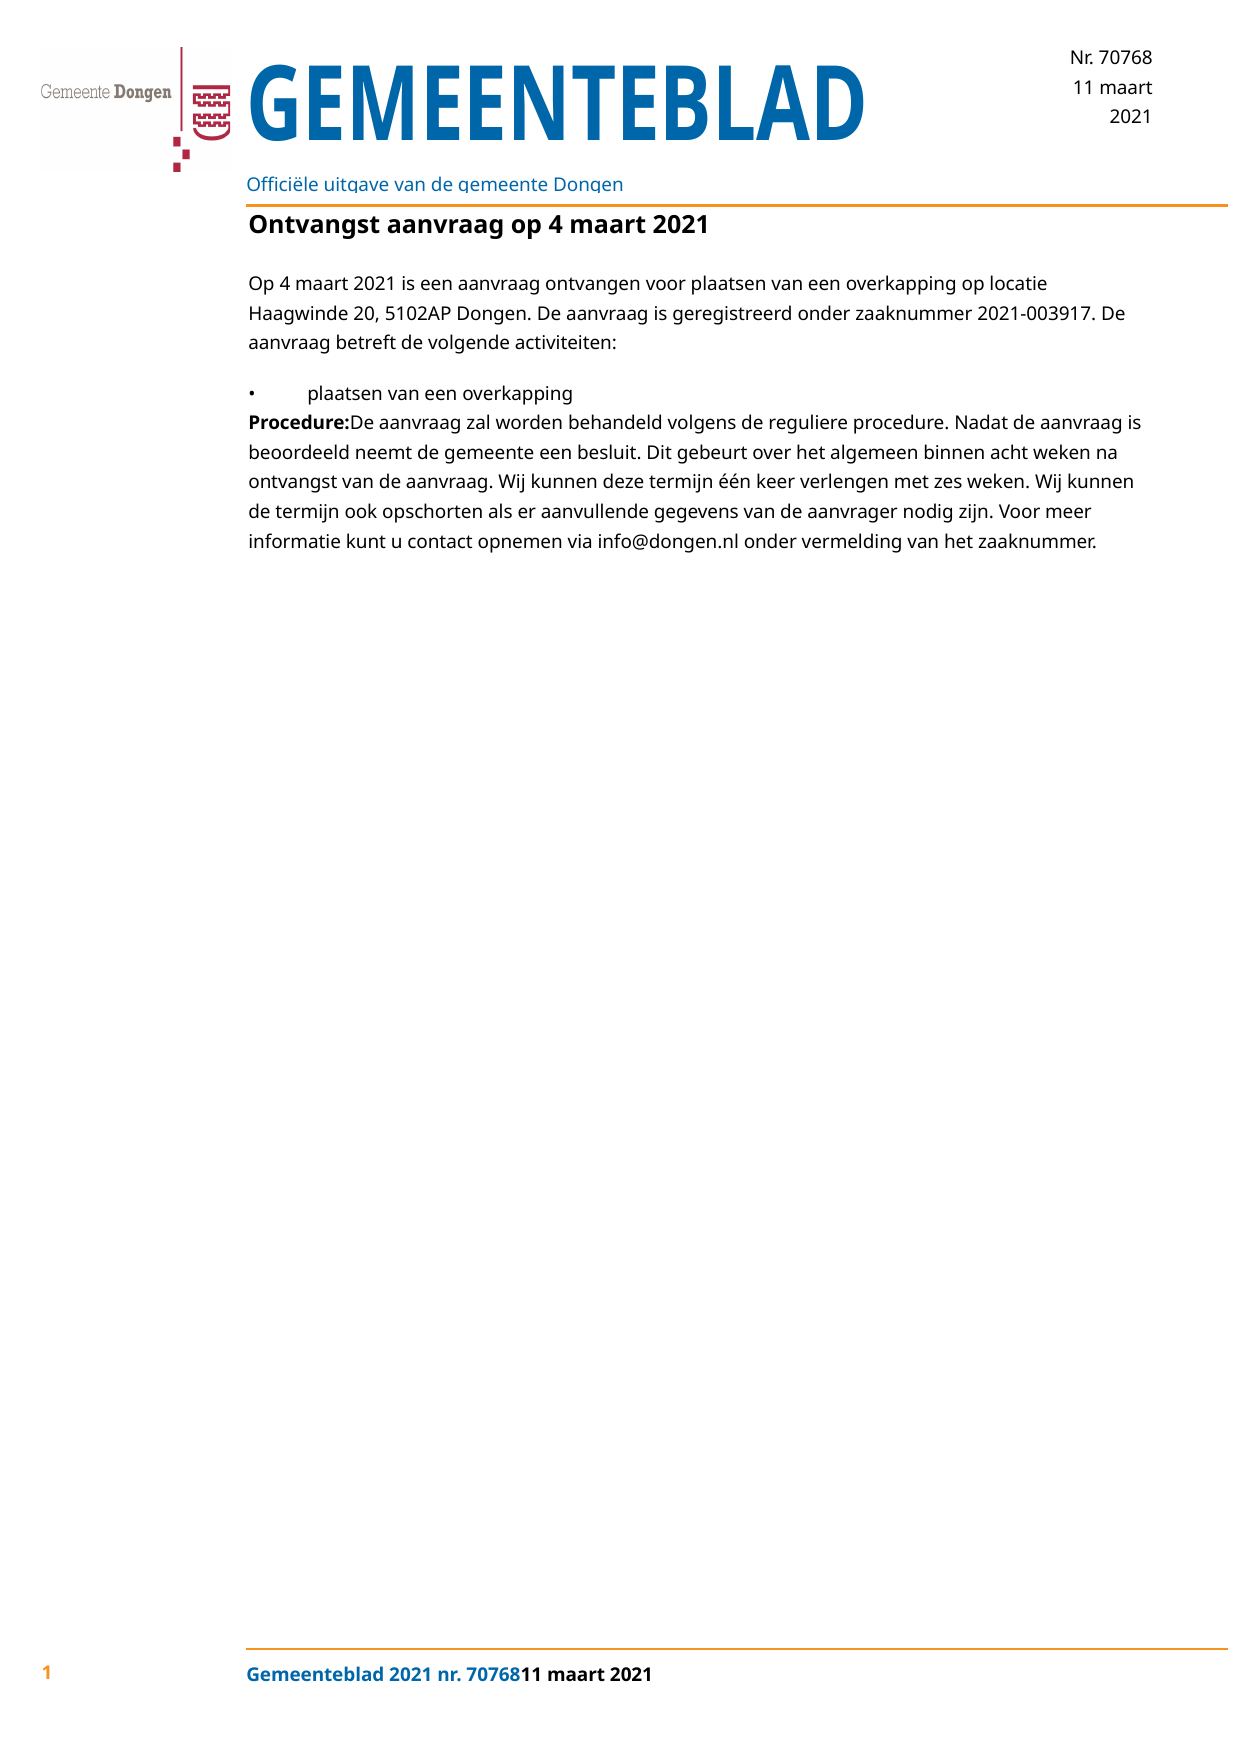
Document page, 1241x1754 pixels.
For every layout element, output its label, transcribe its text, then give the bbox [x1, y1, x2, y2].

text Ontvangst aanvraag op 4 maart 2021 [248, 207, 1152, 241]
text Op 4 maart 2021 is een aanvraag ontvangen voor plaatsen van een overkapping op locatie Haagwinde 20, 5102AP Dongen. De aanvraag is geregistreerd onder zaaknummer 2021-003917. De aanvraag betreft de volgende activiteiten: [248, 270, 1152, 355]
text Procedure:De aanvraag zal worden behandeld volgens de reguliere procedure. Nadat de aanvraag is beoordeeld neemt de gemeente een besluit. Dit gebeurt over het algemeen binnen acht weken na ontvangst van de aanvraag. Wij kunnen deze termijn één keer verlengen met zes weken. Wij kunnen de termijn ook opschorten als er aanvullende gegevens van de aanvrager nodig zijn. Voor meer informatie kunt u contact opnemen via info@dongen.nl onder vermelding van het zaaknummer. [248, 409, 1152, 553]
picture [41, 47, 231, 172]
list plaatsen van een overkapping [248, 380, 1152, 406]
